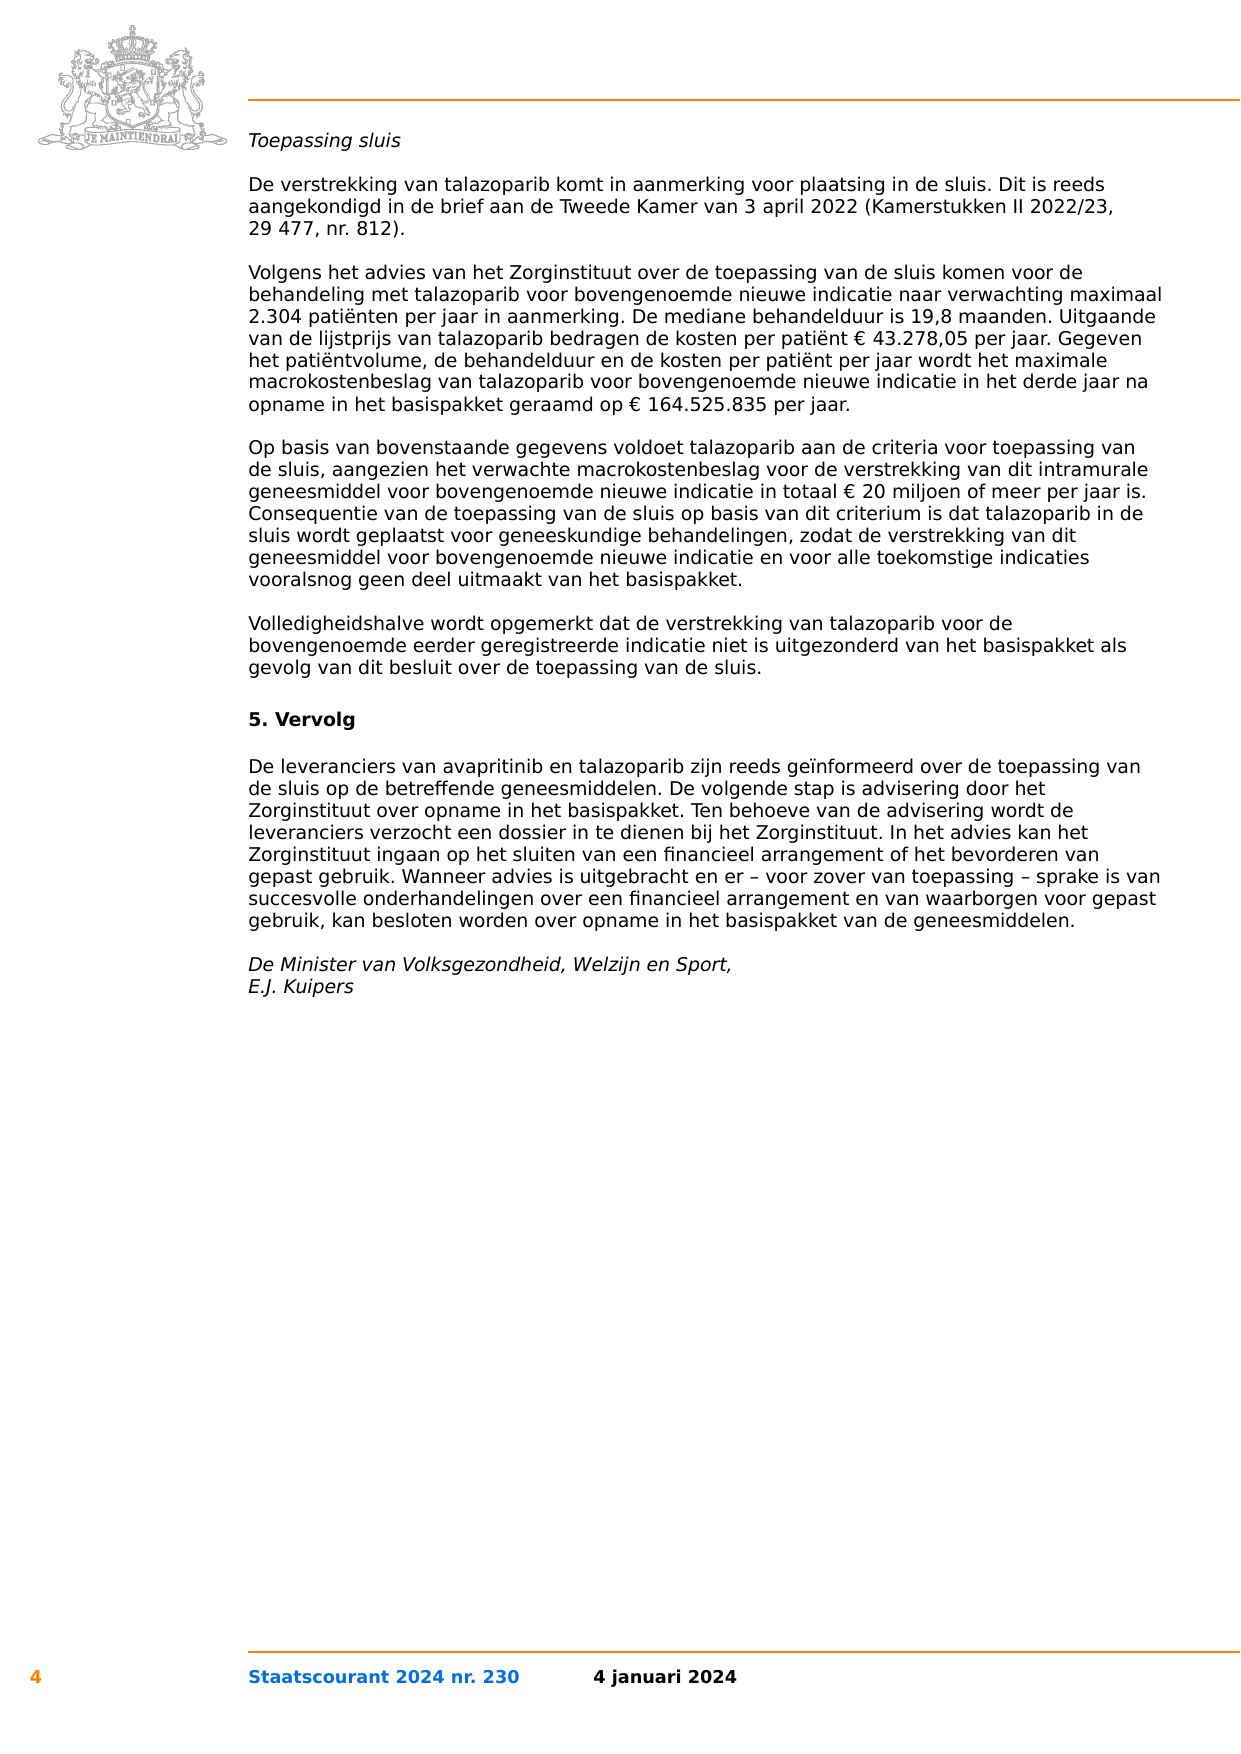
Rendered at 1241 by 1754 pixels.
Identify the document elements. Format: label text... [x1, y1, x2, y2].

picture [38, 25, 227, 150]
text De Minister van Volksgezondheid, Welzijn en Sport, E.J. Kuipers [248, 954, 1163, 998]
text Volgens het advies van het Zorginstituut over de toepassing van de sluis komen voor de behandeling met talazoparib voor bovengenoemde nieuwe indicatie naar verwachting maximaal 2.304 patiënten per jaar in aanmerking. De mediane behandelduur is 19,8 maanden. Uitgaande van de lijstprijs van talazoparib bedragen de kosten per patiënt € 43.278,05 per jaar. Gegeven het patiëntvolume, de behandelduur en de kosten per patiënt per jaar wordt het maximale macrokostenbeslag van talazoparib voor bovengenoemde nieuwe indicatie in het derde jaar na opname in het basispakket geraamd op € 164.525.835 per jaar. [248, 262, 1163, 415]
text Op basis van bovenstaande gegevens voldoet talazoparib aan de criteria voor toepassing van de sluis, aangezien het verwachte macrokostenbeslag voor de verstrekking van dit intramurale geneesmiddel voor bovengenoemde nieuwe indicatie in totaal € 20 miljoen of meer per jaar is. Consequentie van de toepassing van de sluis op basis van dit criterium is dat talazoparib in de sluis wordt geplaatst voor geneeskundige behandelingen, zodat de verstrekking van dit geneesmiddel voor bovengenoemde nieuwe indicatie en voor alle toekomstige indicaties vooralsnog geen deel uitmaakt van het basispakket. [248, 437, 1163, 591]
text De leveranciers van avapritinib en talazoparib zijn reeds geïnformeerd over de toepassing van de sluis op de betreffende geneesmiddelen. De volgende stap is advisering door het Zorginstituut over opname in het basispakket. Ten behoeve van de advisering wordt de leveranciers verzocht een dossier in te dienen bij het Zorginstituut. In het advies kan het Zorginstituut ingaan op het sluiten van een financieel arrangement of het bevorderen van gepast gebruik. Wanneer advies is uitgebracht en er – voor zover van toepassing – sprake is van succesvolle onderhandelingen over een financieel arrangement en van waarborgen voor gepast gebruik, kan besloten worden over opname in het basispakket van de geneesmiddelen. [248, 756, 1163, 932]
text De verstrekking van talazoparib komt in aanmerking voor plaatsing in de sluis. Dit is reeds aangekondigd in de brief aan de Tweede Kamer van 3 april 2022 (Kamerstukken II 2022/23, 29 477, nr. 812). [248, 174, 1163, 240]
subtitle Toepassing sluis [248, 130, 1163, 152]
subtitle 5. Vervolg [248, 709, 1163, 731]
text Volledigheidshalve wordt opgemerkt dat de verstrekking van talazoparib voor de bovengenoemde eerder geregistreerde indicatie niet is uitgezonderd van het basispakket als gevolg van dit besluit over de toepassing van de sluis. [248, 613, 1163, 679]
